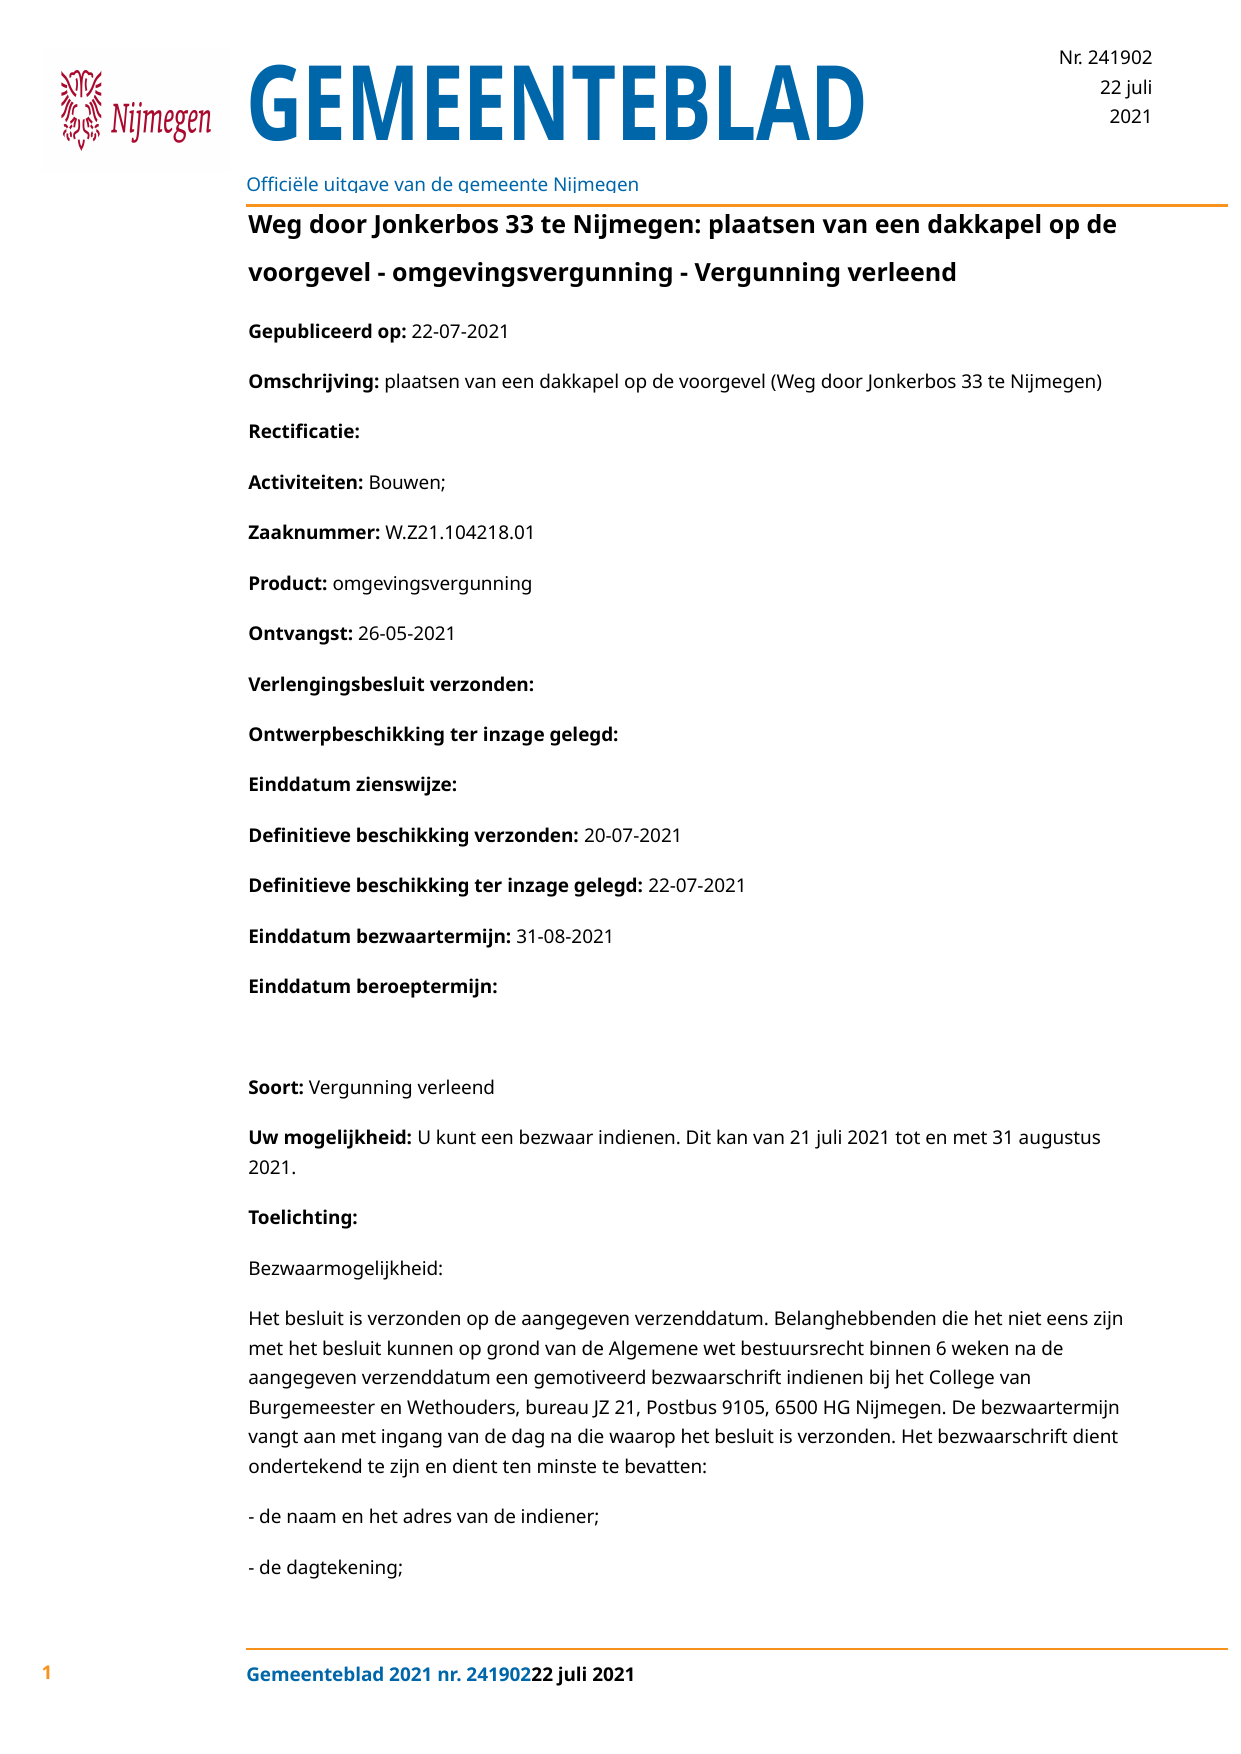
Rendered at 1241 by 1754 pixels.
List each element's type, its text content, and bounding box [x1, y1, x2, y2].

text - de dagtekening; [248, 1554, 1152, 1580]
text Het besluit is verzonden op de aangegeven verzenddatum. Belanghebbenden die het niet eens zijn met het besluit kunnen op grond van de Algemene wet bestuursrecht binnen 6 weken na de aangegeven verzenddatum een gemotiveerd bezwaarschrift indienen bij het College van Burgemeester en Wethouders, bureau JZ 21, Postbus 9105, 6500 HG Nijmegen. De bezwaartermijn vangt aan met ingang van de dag na die waarop het besluit is verzonden. Het bezwaarschrift dient ondertekend te zijn en dient ten minste te bevatten: [248, 1305, 1152, 1479]
text Soort: Vergunning verleend [248, 1074, 1152, 1100]
text Einddatum beroeptermijn: [248, 973, 1152, 999]
text Ontvangst: 26-05-2021 [248, 620, 1152, 646]
text Uw mogelijkheid: U kunt een bezwaar indienen. Dit kan van 21 juli 2021 tot en met 31 augustus 2021. [248, 1124, 1152, 1180]
text Definitieve beschikking ter inzage gelegd: 22-07-2021 [248, 872, 1152, 898]
text Weg door Jonkerbos 33 te Nijmegen: plaatsen van een dakkapel op de voorgevel - omgevingsvergunning - Vergunning verleend [248, 207, 1152, 288]
text Gepubliceerd op: 22-07-2021 [248, 318, 1152, 344]
text Einddatum zienswijze: [248, 772, 1152, 797]
text Rectificatie: [248, 419, 1152, 444]
text Product: omgevingsvergunning [248, 570, 1152, 596]
text Omschrijving: plaatsen van een dakkapel op de voorgevel (Weg door Jonkerbos 33 te Nijmegen) [248, 368, 1152, 394]
text Einddatum bezwaartermijn: 31-08-2021 [248, 923, 1152, 949]
text Toelichting: [248, 1204, 1152, 1230]
text Zaaknummer: W.Z21.104218.01 [248, 519, 1152, 545]
text - de naam en het adres van de indiener; [248, 1504, 1152, 1529]
text Definitieve beschikking verzonden: 20-07-2021 [248, 822, 1152, 848]
text Bezwaarmogelijkheid: [248, 1255, 1152, 1281]
text Ontwerpbeschikking ter inzage gelegd: [248, 721, 1152, 747]
text Verlengingsbesluit verzonden: [248, 671, 1152, 697]
text Activiteiten: Bouwen; [248, 469, 1152, 495]
picture [41, 47, 231, 172]
